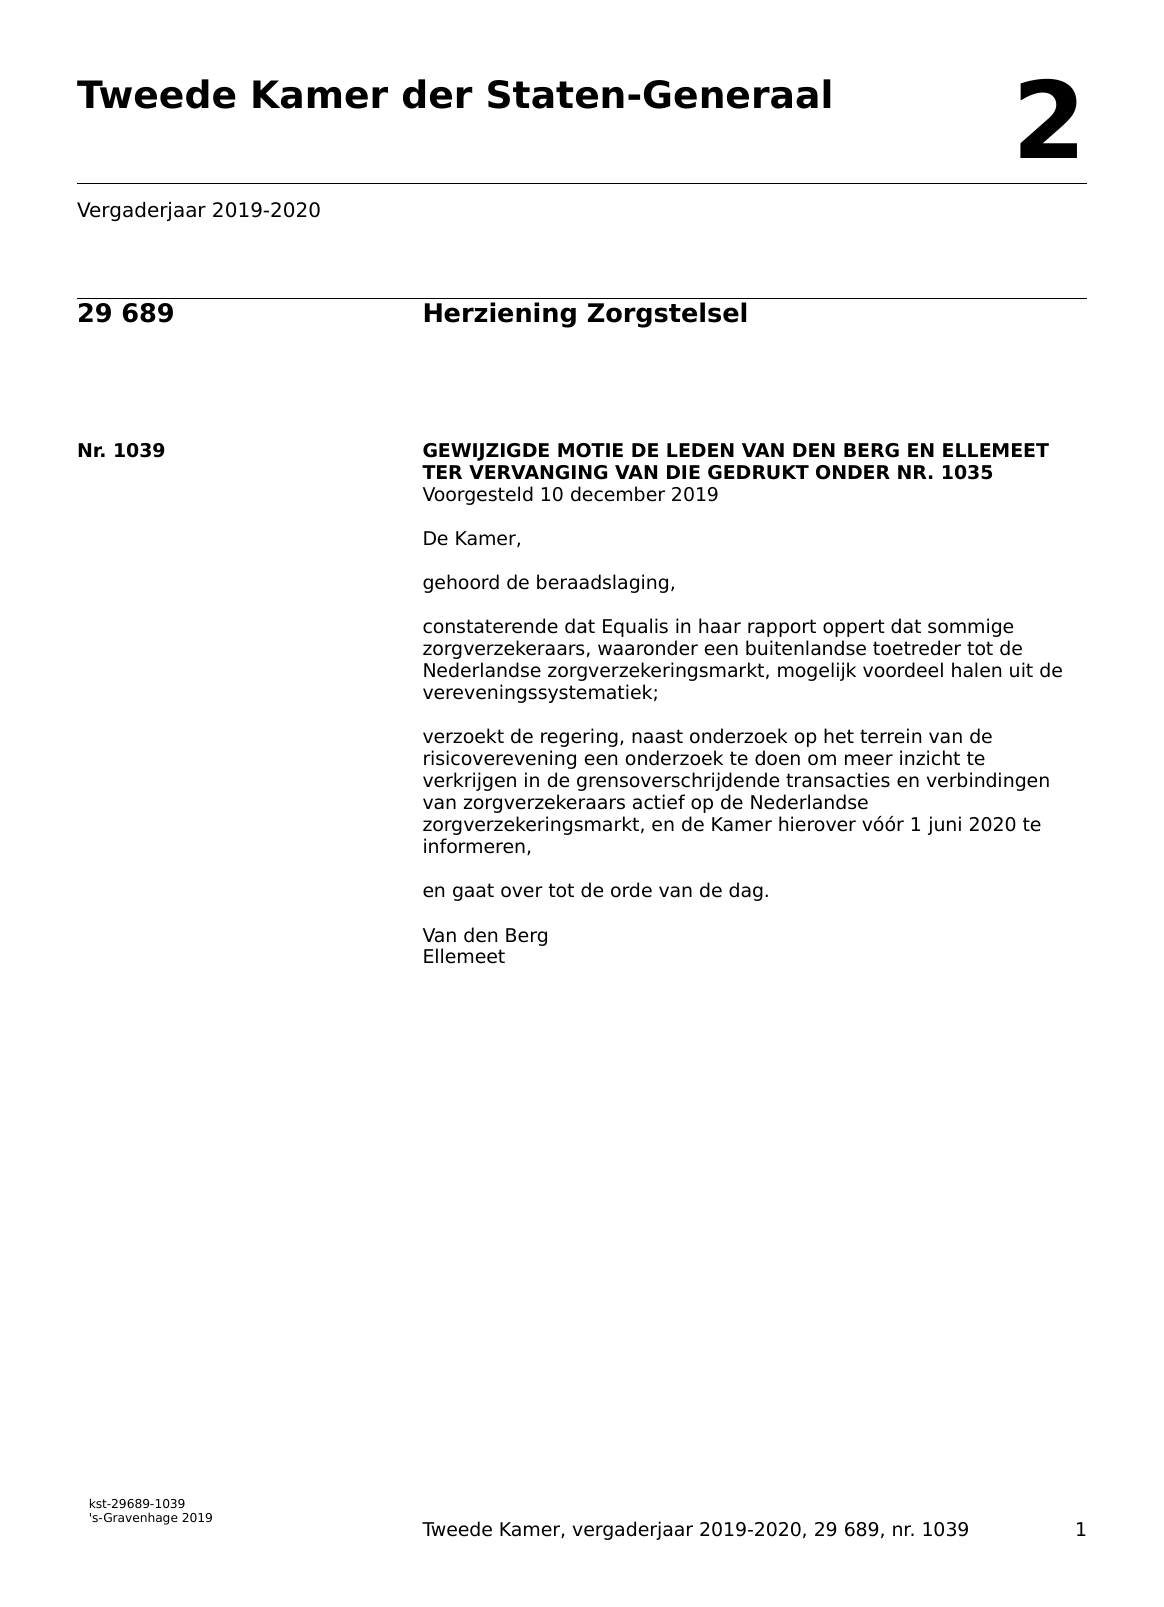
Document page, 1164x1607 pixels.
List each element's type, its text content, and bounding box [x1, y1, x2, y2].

text Ellemeet [422, 946, 1087, 968]
text gehoord de beraadslaging, [422, 572, 1087, 594]
text Van den Berg [422, 924, 1087, 946]
subtitle 29 689 Herziening Zorgstelsel [77, 299, 1087, 329]
text 's-Gravenhage 2019 [88, 1511, 323, 1525]
text De Kamer, [422, 528, 1087, 550]
text verzoekt de regering, naast onderzoek op het terrein van de risicoverevening een onderzoek te doen om meer inzicht te verkrijgen in de grensoverschrijdende transacties en verbindingen van zorgverzekeraars actief op de Nederlandse zorgverzekeringsmarkt, en de Kamer hierover vóór 1 juni 2020 te informeren, [422, 726, 1087, 858]
table_cell Vergaderjaar 2019-2020 [77, 184, 1087, 298]
text Voorgesteld 10 december 2019 [422, 484, 1087, 506]
text kst-29689-1039 [88, 1497, 323, 1511]
text constaterende dat Equalis in haar rapport oppert dat sommige zorgverzekeraars, waaronder een buitenlandse toetreder tot de Nederlandse zorgverzekeringsmarkt, mogelijk voordeel halen uit de vereveningssystematiek; [422, 616, 1087, 704]
text en gaat over tot de orde van de dag. [422, 880, 1087, 902]
subtitle Nr. 1039 GEWIJZIGDE MOTIE DE LEDEN VAN DEN BERG EN ELLEMEET TER VERVANGING VAN DIE GEDRUKT ONDER NR. 1035 [77, 440, 1087, 484]
table_header 2 [886, 59, 1087, 183]
table_header Tweede Kamer der Staten-Generaal [77, 59, 886, 183]
